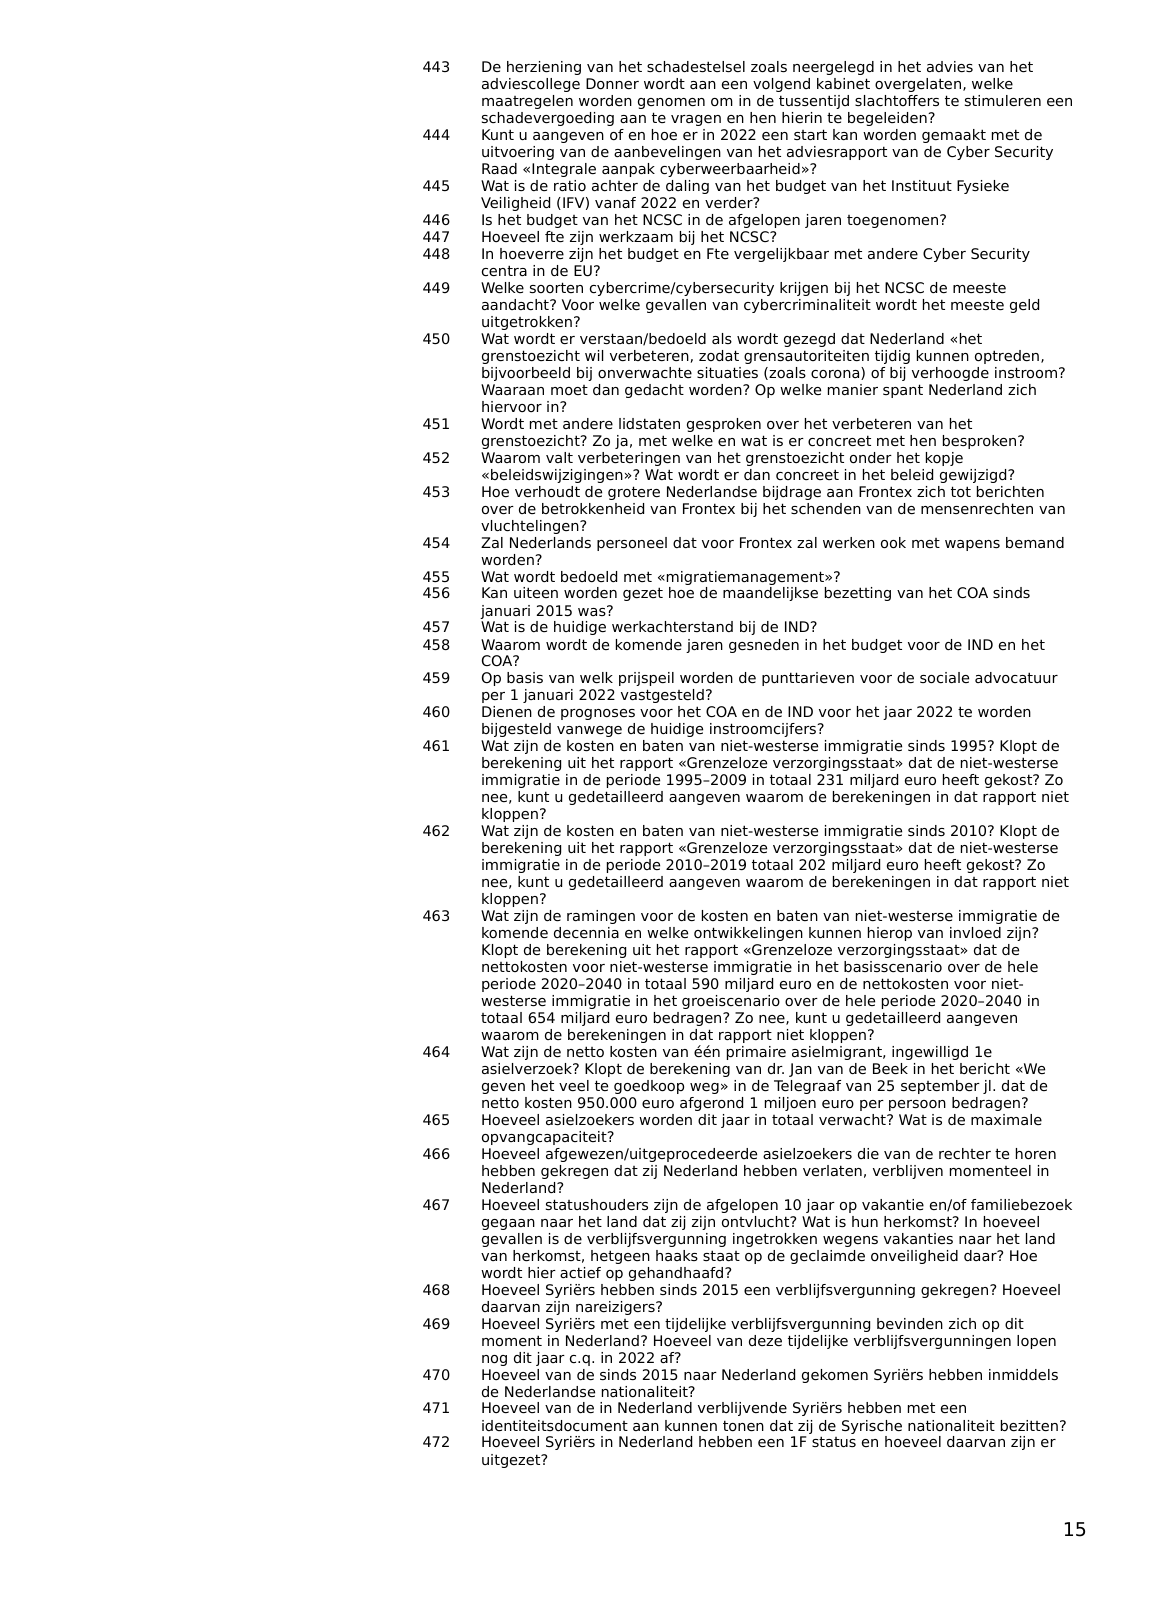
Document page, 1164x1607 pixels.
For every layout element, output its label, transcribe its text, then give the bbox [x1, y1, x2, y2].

table_cell Hoeveel van de in Nederland verblijvende Syriërs hebben met een identiteitsdocument aan kunnen tonen dat zij de Syrische nationaliteit bezitten? [475, 1400, 1087, 1434]
table_cell Kunt u aangeven of en hoe er in 2022 een start kan worden gemaakt met de uitvoering van de aanbevelingen van het adviesrapport van de Cyber Security Raad «Integrale aanpak cyberweerbaarheid»? [475, 127, 1087, 178]
table_cell 472 [422, 1434, 475, 1468]
table_cell 461 [422, 738, 475, 823]
table_cell 459 [422, 670, 475, 704]
table_cell Waarom valt verbeteringen van het grenstoezicht onder het kopje «beleidswijzigingen»? Wat wordt er dan concreet in het beleid gewijzigd? [475, 450, 1087, 483]
table_cell 446 [422, 212, 475, 229]
table_cell 457 [422, 619, 475, 636]
table_cell 458 [422, 636, 475, 670]
table_cell 449 [422, 280, 475, 331]
table_cell Hoeveel Syriërs met een tijdelijke verblijfsvergunning bevinden zich op dit moment in Nederland? Hoeveel van deze tijdelijke verblijfsvergunningen lopen nog dit jaar c.q. in 2022 af? [475, 1316, 1087, 1366]
table_cell 453 [422, 484, 475, 534]
table_cell 450 [422, 331, 475, 416]
table_cell 465 [422, 1112, 475, 1146]
table_cell 462 [422, 823, 475, 908]
table_cell Hoe verhoudt de grotere Nederlandse bijdrage aan Frontex zich tot berichten over de betrokkenheid van Frontex bij het schenden van de mensenrechten van vluchtelingen? [475, 484, 1087, 534]
table_cell 448 [422, 246, 475, 280]
table_cell Hoeveel Syriërs hebben sinds 2015 een verblijfsvergunning gekregen? Hoeveel daarvan zijn nareizigers? [475, 1282, 1087, 1316]
table_cell Hoeveel statushouders zijn de afgelopen 10 jaar op vakantie en/of familiebezoek gegaan naar het land dat zij zijn ontvlucht? Wat is hun herkomst? In hoeveel gevallen is de verblijfsvergunning ingetrokken wegens vakanties naar het land van herkomst, hetgeen haaks staat op de geclaimde onveiligheid daar? Hoe wordt hier actief op gehandhaafd? [475, 1197, 1087, 1282]
table_cell In hoeverre zijn het budget en Fte vergelijkbaar met andere Cyber Security centra in de EU? [475, 246, 1087, 280]
table_cell 471 [422, 1400, 475, 1434]
table_cell Kan uiteen worden gezet hoe de maandelijkse bezetting van het COA sinds januari 2015 was? [475, 585, 1087, 619]
table_cell Waarom wordt de komende jaren gesneden in het budget voor de IND en het COA? [475, 636, 1087, 670]
table_cell 456 [422, 585, 475, 619]
table_cell Wat is de huidige werkachterstand bij de IND? [475, 619, 1087, 636]
table_cell Hoeveel Syriërs in Nederland hebben een 1F status en hoeveel daarvan zijn er uitgezet? [475, 1434, 1087, 1468]
table_cell Wat wordt bedoeld met «migratiemanagement»? [475, 569, 1087, 585]
table_cell 464 [422, 1044, 475, 1112]
table_cell 463 [422, 908, 475, 1044]
table_cell Wat zijn de kosten en baten van niet-westerse immigratie sinds 2010? Klopt de berekening uit het rapport «Grenzeloze verzorgingsstaat» dat de niet-westerse immigratie in de periode 2010–2019 totaal 202 miljard euro heeft gekost? Zo nee, kunt u gedetailleerd aangeven waarom de berekeningen in dat rapport niet kloppen? [475, 823, 1087, 908]
table_cell 451 [422, 416, 475, 449]
table_cell 467 [422, 1197, 475, 1282]
table_cell Wat zijn de ramingen voor de kosten en baten van niet-westerse immigratie de komende decennia en welke ontwikkelingen kunnen hierop van invloed zijn? Klopt de berekening uit het rapport «Grenzeloze verzorgingsstaat» dat de nettokosten voor niet-westerse immigratie in het basisscenario over de hele periode 2020–2040 in totaal 590 miljard euro en de nettokosten voor niet-westerse immigratie in het groeiscenario over de hele periode 2020–2040 in totaal 654 miljard euro bedragen? Zo nee, kunt u gedetailleerd aangeven waarom de berekeningen in dat rapport niet kloppen? [475, 908, 1087, 1044]
table_cell 444 [422, 127, 475, 178]
table_cell Is het budget van het NCSC in de afgelopen jaren toegenomen? [475, 212, 1087, 229]
table_cell Wordt met andere lidstaten gesproken over het verbeteren van het grenstoezicht? Zo ja, met welke en wat is er concreet met hen besproken? [475, 416, 1087, 449]
table_cell 468 [422, 1282, 475, 1316]
table_cell 445 [422, 178, 475, 212]
table_cell 454 [422, 535, 475, 568]
table_cell 443 [422, 59, 475, 127]
table_cell Wat zijn de kosten en baten van niet-westerse immigratie sinds 1995? Klopt de berekening uit het rapport «Grenzeloze verzorgingsstaat» dat de niet-westerse immigratie in de periode 1995–2009 in totaal 231 miljard euro heeft gekost? Zo nee, kunt u gedetailleerd aangeven waarom de berekeningen in dat rapport niet kloppen? [475, 738, 1087, 823]
table_cell 447 [422, 229, 475, 246]
table_cell De herziening van het schadestelsel zoals neergelegd in het advies van het adviescollege Donner wordt aan een volgend kabinet overgelaten, welke maatregelen worden genomen om in de tussentijd slachtoffers te stimuleren een schadevergoeding aan te vragen en hen hierin te begeleiden? [475, 59, 1087, 127]
table_cell 460 [422, 704, 475, 738]
table_cell Hoeveel asielzoekers worden dit jaar in totaal verwacht? Wat is de maximale opvangcapaciteit? [475, 1112, 1087, 1146]
table_cell 469 [422, 1316, 475, 1366]
table_cell Wat zijn de netto kosten van één primaire asielmigrant, ingewilligd 1e asielverzoek? Klopt de berekening van dr. Jan van de Beek in het bericht «We geven het veel te goedkoop weg» in de Telegraaf van 25 september jl. dat de netto kosten 950.000 euro afgerond 1 miljoen euro per persoon bedragen? [475, 1044, 1087, 1112]
table_cell Hoeveel afgewezen/uitgeprocedeerde asielzoekers die van de rechter te horen hebben gekregen dat zij Nederland hebben verlaten, verblijven momenteel in Nederland? [475, 1146, 1087, 1197]
table_cell Wat wordt er verstaan/bedoeld als wordt gezegd dat Nederland «het grenstoezicht wil verbeteren, zodat grensautoriteiten tijdig kunnen optreden, bijvoorbeeld bij onverwachte situaties (zoals corona) of bij verhoogde instroom? Waaraan moet dan gedacht worden? Op welke manier spant Nederland zich hiervoor in? [475, 331, 1087, 416]
table_cell 470 [422, 1366, 475, 1400]
table_cell Hoeveel van de sinds 2015 naar Nederland gekomen Syriërs hebben inmiddels de Nederlandse nationaliteit? [475, 1366, 1087, 1400]
table_cell Op basis van welk prijspeil worden de punttarieven voor de sociale advocatuur per 1 januari 2022 vastgesteld? [475, 670, 1087, 704]
table_cell 452 [422, 450, 475, 483]
table_cell 466 [422, 1146, 475, 1197]
table_cell Zal Nederlands personeel dat voor Frontex zal werken ook met wapens bemand worden? [475, 535, 1087, 568]
table_cell Dienen de prognoses voor het COA en de IND voor het jaar 2022 te worden bijgesteld vanwege de huidige instroomcijfers? [475, 704, 1087, 738]
table_cell 455 [422, 569, 475, 585]
table_cell Hoeveel fte zijn werkzaam bij het NCSC? [475, 229, 1087, 246]
table_cell Wat is de ratio achter de daling van het budget van het Instituut Fysieke Veiligheid (IFV) vanaf 2022 en verder? [475, 178, 1087, 212]
table_cell Welke soorten cybercrime/cybersecurity krijgen bij het NCSC de meeste aandacht? Voor welke gevallen van cybercriminaliteit wordt het meeste geld uitgetrokken? [475, 280, 1087, 331]
